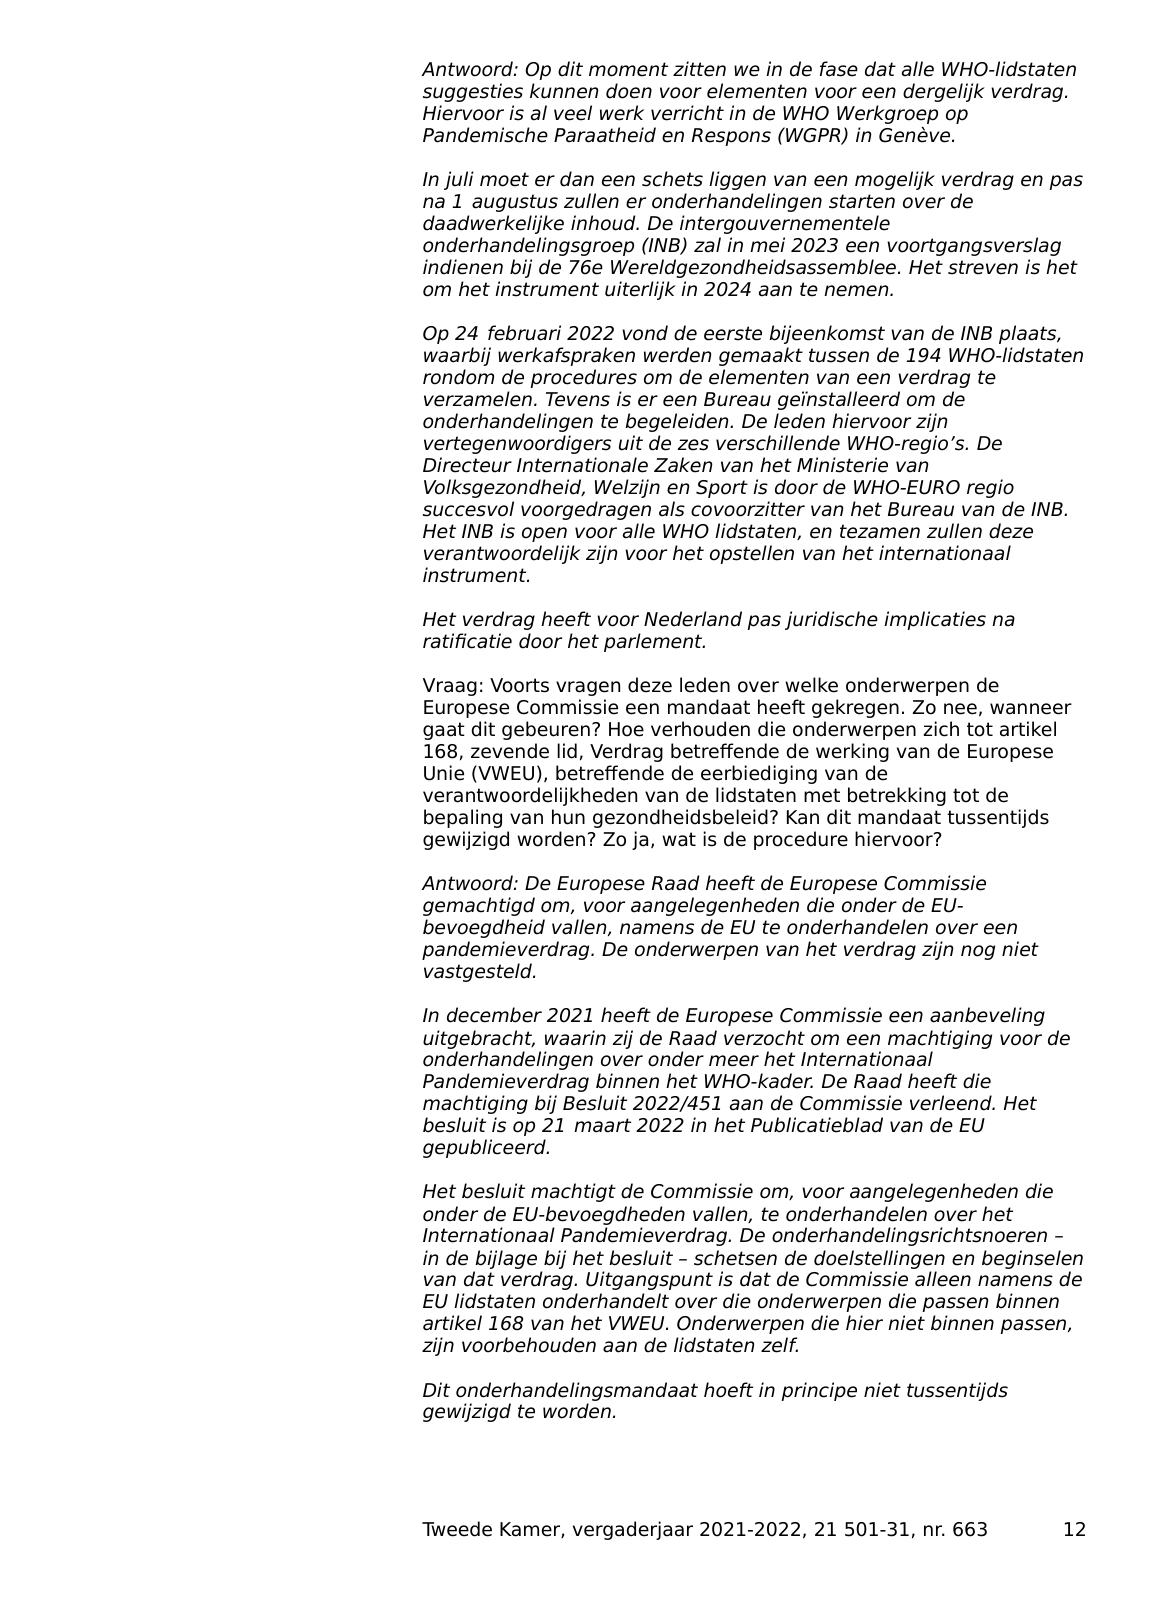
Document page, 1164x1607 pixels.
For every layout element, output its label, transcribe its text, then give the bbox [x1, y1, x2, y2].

text Vraag: Voorts vragen deze leden over welke onderwerpen de Europese Commissie een mandaat heeft gekregen. Zo nee, wanneer gaat dit gebeuren? Hoe verhouden die onderwerpen zich tot artikel 168, zevende lid, Verdrag betreffende de werking van de Europese Unie (VWEU), betreffende de eerbiediging van de verantwoordelijkheden van de lidstaten met betrekking tot de bepaling van hun gezondheidsbeleid? Kan dit mandaat tussentijds gewijzigd worden? Zo ja, wat is de procedure hiervoor? [422, 675, 1087, 851]
text Het verdrag heeft voor Nederland pas juridische implicaties na ratificatie door het parlement. [422, 609, 1087, 653]
text Antwoord: De Europese Raad heeft de Europese Commissie gemachtigd om, voor aangelegenheden die onder de EU-bevoegdheid vallen, namens de EU te onderhandelen over een pandemieverdrag. De onderwerpen van het verdrag zijn nog niet vastgesteld. [422, 873, 1087, 983]
text In december 2021 heeft de Europese Commissie een aanbeveling uitgebracht, waarin zij de Raad verzocht om een machtiging voor de onderhandelingen over onder meer het Internationaal Pandemieverdrag binnen het WHO-kader. De Raad heeft die machtiging bij Besluit 2022/451 aan de Commissie verleend. Het besluit is op 21 maart 2022 in het Publicatieblad van de EU gepubliceerd. [422, 1005, 1087, 1159]
text Antwoord: Op dit moment zitten we in de fase dat alle WHO-lidstaten suggesties kunnen doen voor elementen voor een dergelijk verdrag. Hiervoor is al veel werk verricht in de WHO Werkgroep op Pandemische Paraatheid en Respons (WGPR) in Genève. [422, 59, 1087, 147]
text Op 24 februari 2022 vond de eerste bijeenkomst van de INB plaats, waarbij werkafspraken werden gemaakt tussen de 194 WHO-lidstaten rondom de procedures om de elementen van een verdrag te verzamelen. Tevens is er een Bureau geïnstalleerd om de onderhandelingen te begeleiden. De leden hiervoor zijn vertegenwoordigers uit de zes verschillende WHO-regio’s. De Directeur Internationale Zaken van het Ministerie van Volksgezondheid, Welzijn en Sport is door de WHO-EURO regio succesvol voorgedragen als covoorzitter van het Bureau van de INB. Het INB is open voor alle WHO lidstaten, en tezamen zullen deze verantwoordelijk zijn voor het opstellen van het internationaal instrument. [422, 323, 1087, 587]
text Het besluit machtigt de Commissie om, voor aangelegenheden die onder de EU-bevoegdheden vallen, te onderhandelen over het Internationaal Pandemieverdrag. De onderhandelingsrichtsnoeren – in de bijlage bij het besluit – schetsen de doelstellingen en beginselen van dat verdrag. Uitgangspunt is dat de Commissie alleen namens de EU lidstaten onderhandelt over die onderwerpen die passen binnen artikel 168 van het VWEU. Onderwerpen die hier niet binnen passen, zijn voorbehouden aan de lidstaten zelf. [422, 1181, 1087, 1357]
text Dit onderhandelingsmandaat hoeft in principe niet tussentijds gewijzigd te worden. [422, 1379, 1087, 1423]
text In juli moet er dan een schets liggen van een mogelijk verdrag en pas na 1 augustus zullen er onderhandelingen starten over de daadwerkelijke inhoud. De intergouvernementele onderhandelingsgroep (INB) zal in mei 2023 een voortgangsverslag indienen bij de 76e Wereldgezondheidsassemblee. Het streven is het om het instrument uiterlijk in 2024 aan te nemen. [422, 169, 1087, 301]
